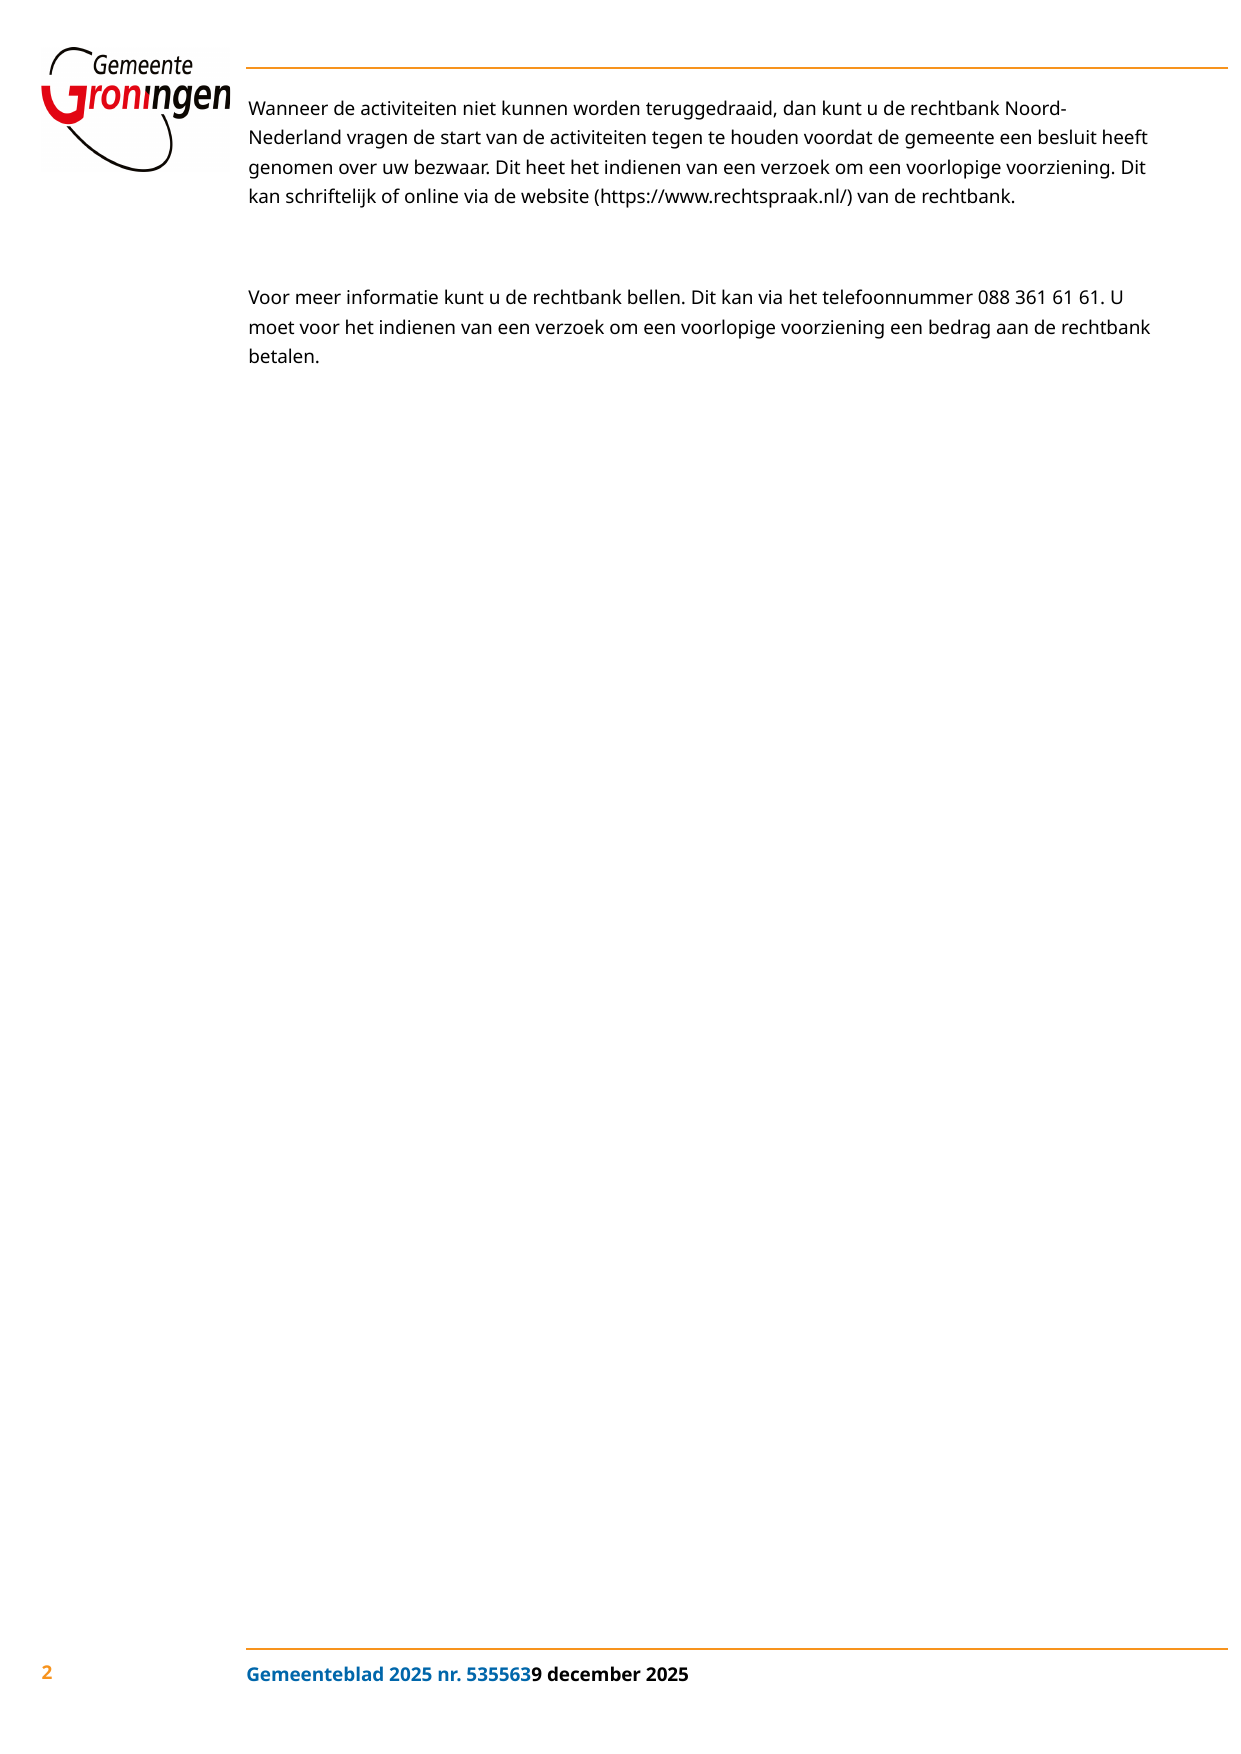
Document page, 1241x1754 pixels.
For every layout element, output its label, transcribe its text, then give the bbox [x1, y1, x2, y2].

text Wanneer de activiteiten niet kunnen worden teruggedraaid, dan kunt u de rechtbank Noord-Nederland vragen de start van de activiteiten tegen te houden voordat de gemeente een besluit heeft genomen over uw bezwaar. Dit heet het indienen van een verzoek om een voorlopige voorziening. Dit kan schriftelijk of online via de website (https://www.rechtspraak.nl/) van de rechtbank. [248, 95, 1152, 209]
picture [41, 47, 231, 172]
text Voor meer informatie kunt u de rechtbank bellen. Dit kan via het telefoonnummer 088 361 61 61. U moet voor het indienen van een verzoek om een voorlopige voorziening een bedrag aan de rechtbank betalen. [248, 284, 1152, 369]
